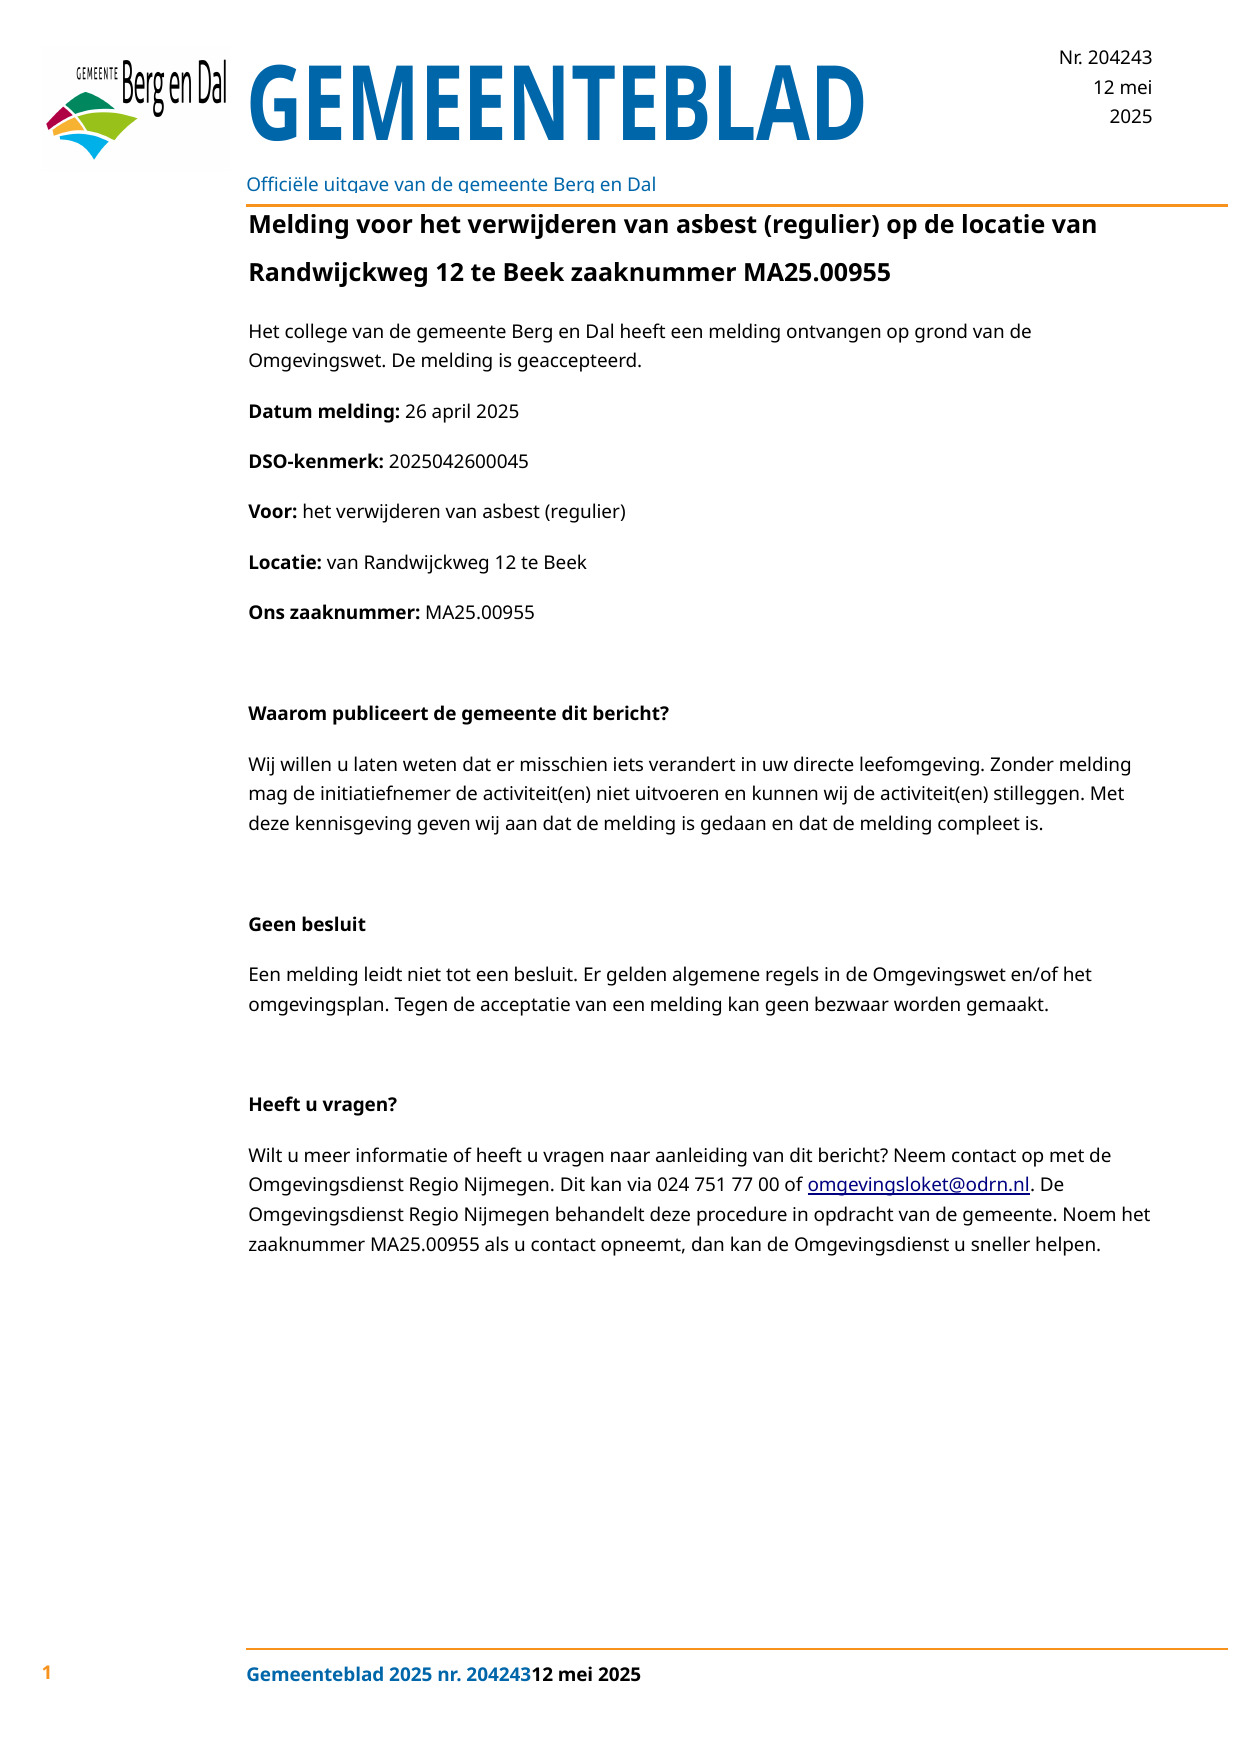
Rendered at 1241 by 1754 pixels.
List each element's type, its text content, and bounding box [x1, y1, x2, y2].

text Ons zaaknummer: MA25.00955 [248, 599, 1152, 625]
text Wij willen u laten weten dat er misschien iets verandert in uw directe leefomgeving. Zonder melding mag de initiatiefnemer de activiteit(en) niet uitvoeren en kunnen wij de activiteit(en) stilleggen. Met deze kennisgeving geven wij aan dat de melding is gedaan en dat de melding compleet is. [248, 751, 1152, 836]
text Wilt u meer informatie of heeft u vragen naar aanleiding van dit bericht? Neem contact op met de Omgevingsdienst Regio Nijmegen. Dit kan via 024 751 77 00 of omgevingsloket@odrn.nl. De Omgevingsdienst Regio Nijmegen behandelt deze procedure in opdracht van de gemeente. Noem het zaaknummer MA25.00955 als u contact opneemt, dan kan de Omgevingsdienst u sneller helpen. [248, 1142, 1152, 1257]
text Locatie: van Randwijckweg 12 te Beek [248, 549, 1152, 575]
text Het college van de gemeente Berg en Dal heeft een melding ontvangen op grond van de Omgevingswet. De melding is geaccepteerd. [248, 318, 1152, 373]
text Waarom publiceert de gemeente dit bericht? [248, 700, 1152, 726]
text Heeft u vragen? [248, 1092, 1152, 1117]
text Geen besluit [248, 911, 1152, 937]
text Een melding leidt niet tot een besluit. Er gelden algemene regels in de Omgevingswet en/of het omgevingsplan. Tegen de acceptatie van een melding kan geen bezwaar worden gemaakt. [248, 961, 1152, 1017]
text Datum melding: 26 april 2025 [248, 398, 1152, 424]
picture [41, 47, 231, 172]
text Melding voor het verwijderen van asbest (regulier) op de locatie van Randwijckweg 12 te Beek zaaknummer MA25.00955 [248, 207, 1152, 288]
text DSO-kenmerk: 2025042600045 [248, 448, 1152, 474]
text Voor: het verwijderen van asbest (regulier) [248, 499, 1152, 524]
